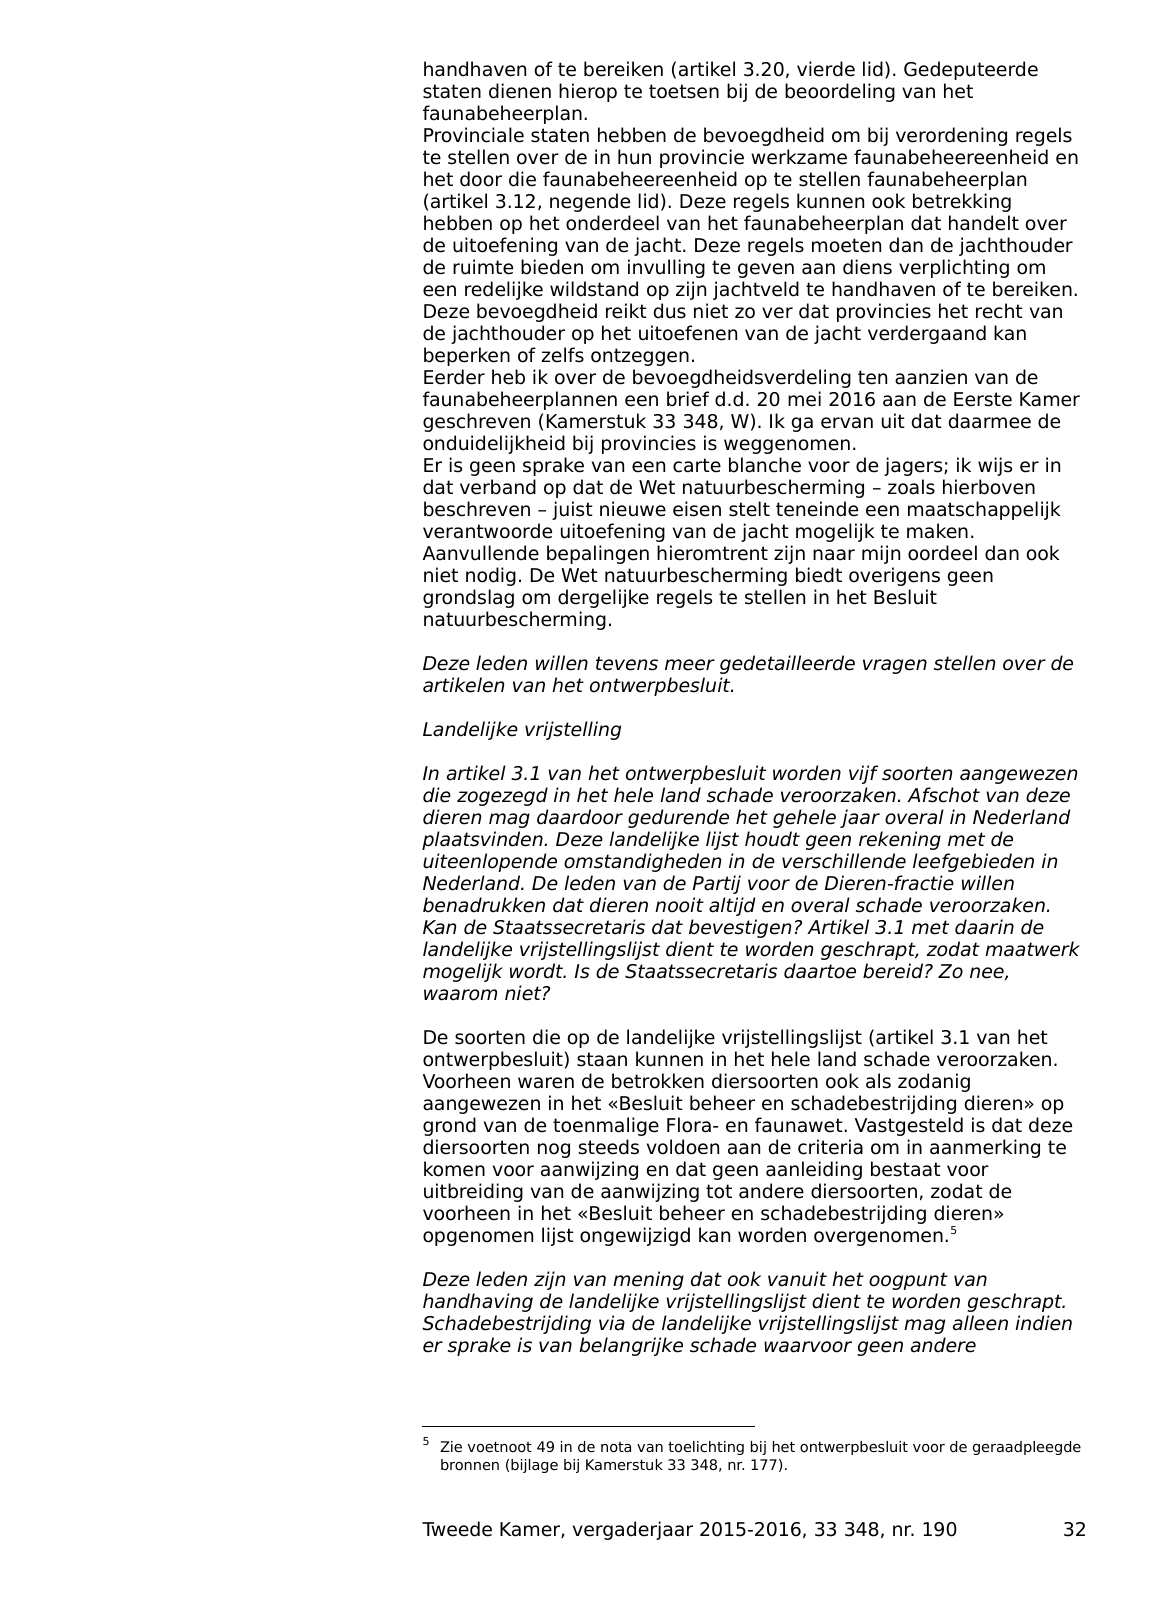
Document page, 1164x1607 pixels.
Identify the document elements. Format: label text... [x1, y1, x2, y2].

text Deze leden zijn van mening dat ook vanuit het oogpunt van handhaving de landelijke vrijstellingslijst dient te worden geschrapt. Schadebestrijding via de landelijke vrijstellingslijst mag alleen indien er sprake is van belangrijke schade waarvoor geen andere [422, 1269, 1087, 1357]
text handhaven of te bereiken (artikel 3.20, vierde lid). Gedeputeerde staten dienen hierop te toetsen bij de beoordeling van het faunabeheerplan. [422, 59, 1087, 125]
text In artikel 3.1 van het ontwerpbesluit worden vijf soorten aangewezen die zogezegd in het hele land schade veroorzaken. Afschot van deze dieren mag daardoor gedurende het gehele jaar overal in Nederland plaatsvinden. Deze landelijke lijst houdt geen rekening met de uiteenlopende omstandigheden in de verschillende leefgebieden in Nederland. De leden van de Partij voor de Dieren-fractie willen benadrukken dat dieren nooit altijd en overal schade veroorzaken. Kan de Staatssecretaris dat bevestigen? Artikel 3.1 met daarin de landelijke vrijstellingslijst dient te worden geschrapt, zodat maatwerk mogelijk wordt. Is de Staatssecretaris daartoe bereid? Zo nee, waarom niet? [422, 763, 1087, 1005]
text Provinciale staten hebben de bevoegdheid om bij verordening regels te stellen over de in hun provincie werkzame faunabeheereenheid en het door die faunabeheereenheid op te stellen faunabeheerplan (artikel 3.12, negende lid). Deze regels kunnen ook betrekking hebben op het onderdeel van het faunabeheerplan dat handelt over de uitoefening van de jacht. Deze regels moeten dan de jachthouder de ruimte bieden om invulling te geven aan diens verplichting om een redelijke wildstand op zijn jachtveld te handhaven of te bereiken. Deze bevoegdheid reikt dus niet zo ver dat provincies het recht van de jachthouder op het uitoefenen van de jacht verdergaand kan beperken of zelfs ontzeggen. [422, 125, 1087, 367]
text Er is geen sprake van een carte blanche voor de jagers; ik wijs er in dat verband op dat de Wet natuurbescherming – zoals hierboven beschreven – juist nieuwe eisen stelt teneinde een maatschappelijk verantwoorde uitoefening van de jacht mogelijk te maken. Aanvullende bepalingen hieromtrent zijn naar mijn oordeel dan ook niet nodig. De Wet natuurbescherming biedt overigens geen grondslag om dergelijke regels te stellen in het Besluit natuurbescherming. [422, 455, 1087, 631]
text Zie voetnoot 49 in de nota van toelichting bij het ontwerpbesluit voor de geraadpleegde bronnen (bijlage bij Kamerstuk 33 348, nr. 177). [422, 1435, 1087, 1474]
subtitle Landelijke vrijstelling [422, 719, 1087, 741]
text Deze leden willen tevens meer gedetailleerde vragen stellen over de artikelen van het ontwerpbesluit. [422, 653, 1087, 697]
text De soorten die op de landelijke vrijstellingslijst (artikel 3.1 van het ontwerpbesluit) staan kunnen in het hele land schade veroorzaken. Voorheen waren de betrokken diersoorten ook als zodanig aangewezen in het «Besluit beheer en schadebestrijding dieren» op grond van de toenmalige Flora- en faunawet. Vastgesteld is dat deze diersoorten nog steeds voldoen aan de criteria om in aanmerking te komen voor aanwijzing en dat geen aanleiding bestaat voor uitbreiding van de aanwijzing tot andere diersoorten, zodat de voorheen in het «Besluit beheer en schadebestrijding dieren» opgenomen lijst ongewijzigd kan worden overgenomen. [422, 1027, 1087, 1247]
text Eerder heb ik over de bevoegdheidsverdeling ten aanzien van de faunabeheerplannen een brief d.d. 20 mei 2016 aan de Eerste Kamer geschreven (Kamerstuk 33 348, W). Ik ga ervan uit dat daarmee de onduidelijkheid bij provincies is weggenomen. [422, 367, 1087, 455]
